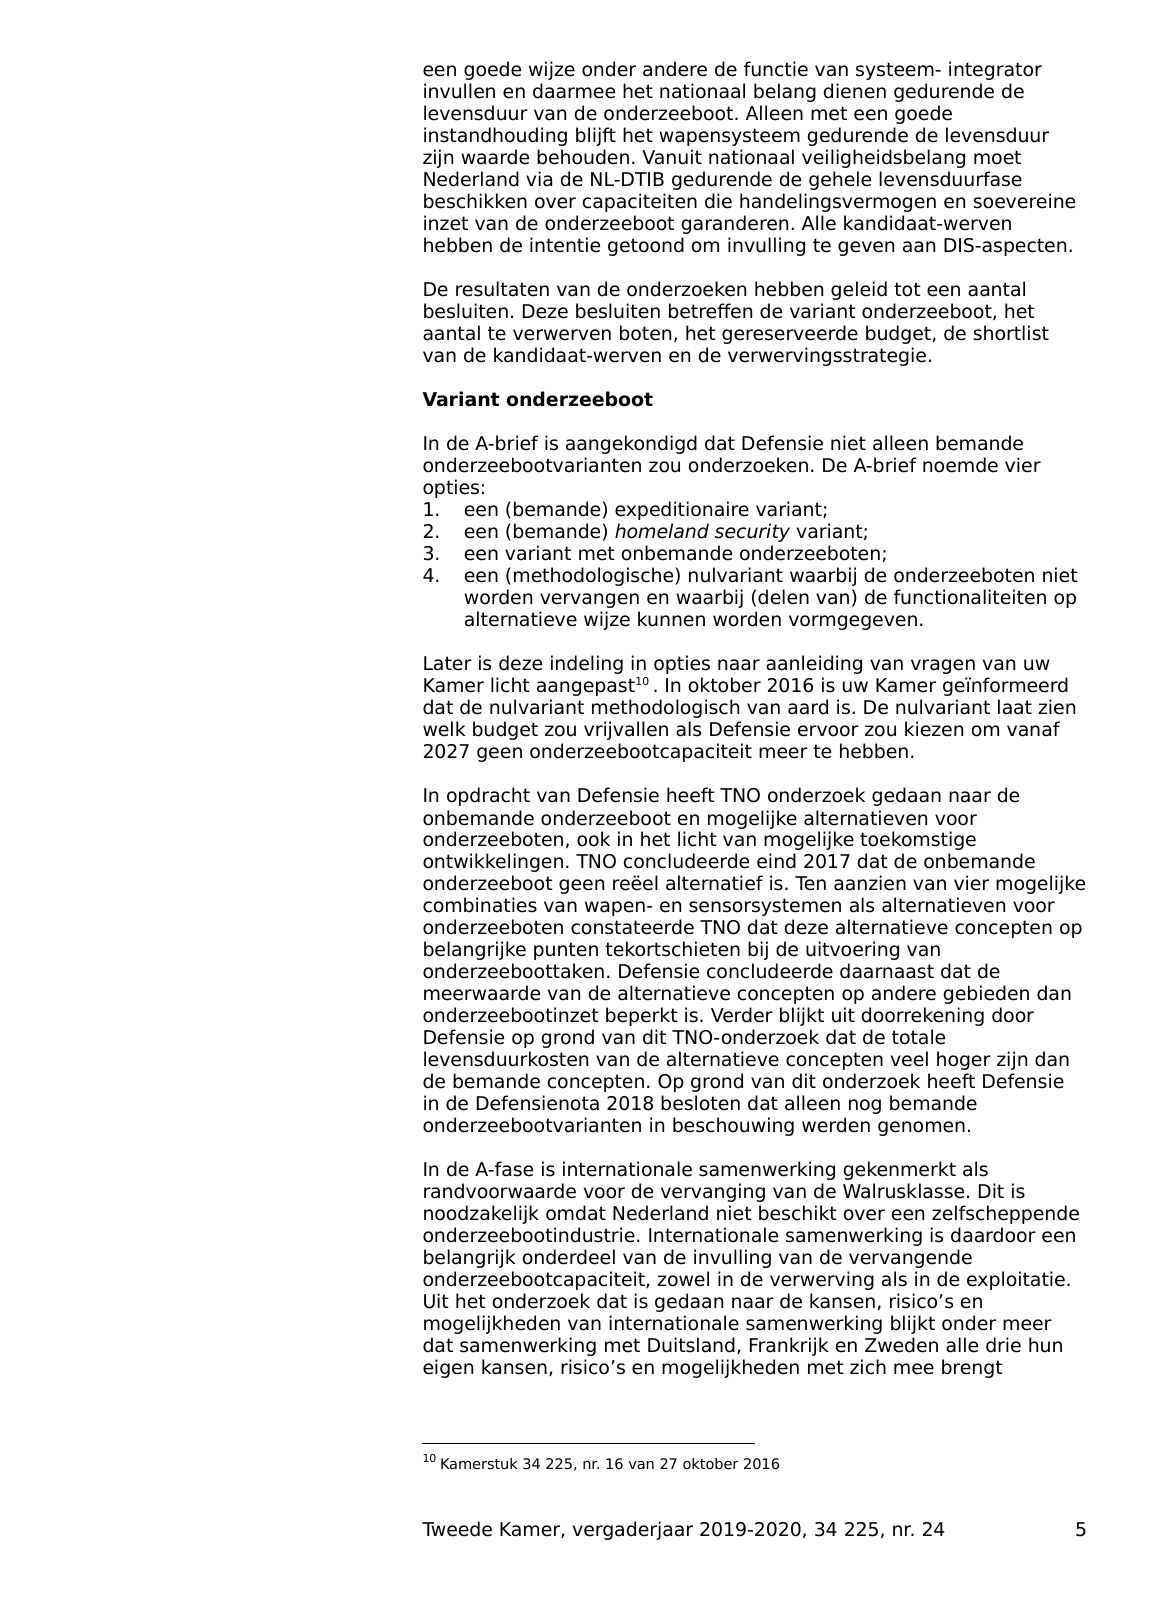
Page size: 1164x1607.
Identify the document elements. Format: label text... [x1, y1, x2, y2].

subtitle Variant onderzeeboot [422, 389, 1087, 411]
text 3. een variant met onbemande onderzeeboten; [422, 543, 1087, 565]
text een goede wijze onder andere de functie van systeem- integrator invullen en daarmee het nationaal belang dienen gedurende de levensduur van de onderzeeboot. Alleen met een goede instandhouding blijft het wapensysteem gedurende de levensduur zijn waarde behouden. Vanuit nationaal veiligheidsbelang moet Nederland via de NL-DTIB gedurende de gehele levensduurfase beschikken over capaciteiten die handelingsvermogen en soevereine inzet van de onderzeeboot garanderen. Alle kandidaat-werven hebben de intentie getoond om invulling te geven aan DIS-aspecten. [422, 59, 1087, 257]
text 1. een (bemande) expeditionaire variant; [422, 499, 1087, 521]
text 4. een (methodologische) nulvariant waarbij de onderzeeboten niet worden vervangen en waarbij (delen van) de functionaliteiten op alternatieve wijze kunnen worden vormgegeven. [422, 565, 1087, 631]
text 2. een (bemande) homeland security variant; [422, 521, 1087, 543]
text Later is deze indeling in opties naar aanleiding van vragen van uw Kamer licht aangepast. In oktober 2016 is uw Kamer geïnformeerd dat de nulvariant methodologisch van aard is. De nulvariant laat zien welk budget zou vrijvallen als Defensie ervoor zou kiezen om vanaf 2027 geen onderzeebootcapaciteit meer te hebben. [422, 653, 1087, 763]
text De resultaten van de onderzoeken hebben geleid tot een aantal besluiten. Deze besluiten betreffen de variant onderzeeboot, het aantal te verwerven boten, het gereserveerde budget, de shortlist van de kandidaat-werven en de verwervingsstrategie. [422, 279, 1087, 367]
text In de A-brief is aangekondigd dat Defensie niet alleen bemande onderzeebootvarianten zou onderzoeken. De A-brief noemde vier opties: [422, 433, 1087, 499]
text In opdracht van Defensie heeft TNO onderzoek gedaan naar de onbemande onderzeeboot en mogelijke alternatieven voor onderzeeboten, ook in het licht van mogelijke toekomstige ontwikkelingen. TNO concludeerde eind 2017 dat de onbemande onderzeeboot geen reëel alternatief is. Ten aanzien van vier mogelijke combinaties van wapen- en sensorsystemen als alternatieven voor onderzeeboten constateerde TNO dat deze alternatieve concepten op belangrijke punten tekortschieten bij de uitvoering van onderzeeboottaken. Defensie concludeerde daarnaast dat de meerwaarde van de alternatieve concepten op andere gebieden dan onderzeebootinzet beperkt is. Verder blijkt uit doorrekening door Defensie op grond van dit TNO-onderzoek dat de totale levensduurkosten van de alternatieve concepten veel hoger zijn dan de bemande concepten. Op grond van dit onderzoek heeft Defensie in de Defensienota 2018 besloten dat alleen nog bemande onderzeebootvarianten in beschouwing werden genomen. [422, 785, 1087, 1137]
text Kamerstuk 34 225, nr. 16 van 27 oktober 2016 [422, 1452, 1087, 1474]
text In de A-fase is internationale samenwerking gekenmerkt als randvoorwaarde voor de vervanging van de Walrusklasse. Dit is noodzakelijk omdat Nederland niet beschikt over een zelfscheppende onderzeebootindustrie. Internationale samenwerking is daardoor een belangrijk onderdeel van de invulling van de vervangende onderzeebootcapaciteit, zowel in de verwerving als in de exploitatie. Uit het onderzoek dat is gedaan naar de kansen, risico’s en mogelijkheden van internationale samenwerking blijkt onder meer dat samenwerking met Duitsland, Frankrijk en Zweden alle drie hun eigen kansen, risico’s en mogelijkheden met zich mee brengt [422, 1159, 1087, 1379]
